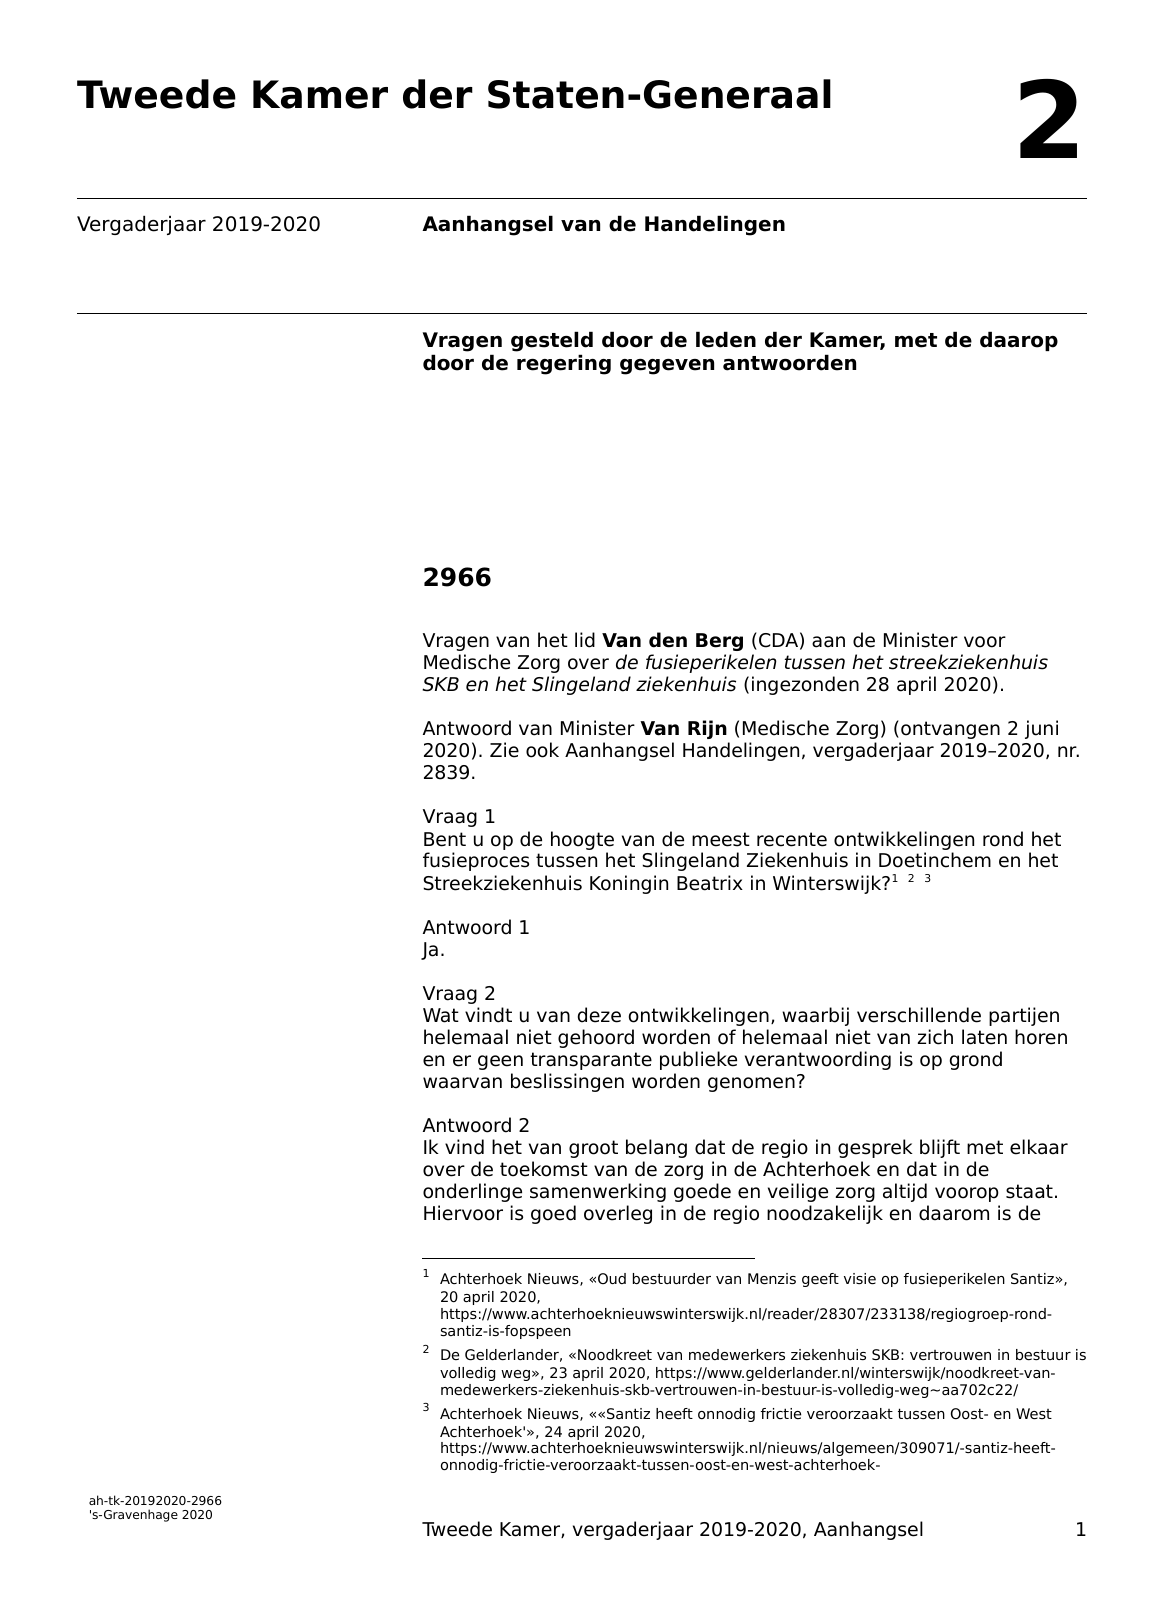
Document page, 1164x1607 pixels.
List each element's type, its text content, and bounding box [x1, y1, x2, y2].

text Vraag 1 [422, 806, 1087, 828]
text 's-Gravenhage 2020 [88, 1508, 323, 1522]
text Antwoord 2 [422, 1115, 1087, 1137]
text De Gelderlander, «Noodkreet van medewerkers ziekenhuis SKB: vertrouwen in bestuur is volledig weg», 23 april 2020, https://www.gelderlander.nl/winterswijk/noodkreet-van-medewerkers-ziekenhuis-skb-vertrouwen-in-bestuur-is-volledig-weg~aa702c22/ [422, 1343, 1087, 1399]
text Achterhoek Nieuws, «Oud bestuurder van Menzis geeft visie op fusieperikelen Santiz», 20 april 2020, https://www.achterhoeknieuwswinterswijk.nl/reader/28307/233138/regiogroep-rond-santiz-is-fopspeen [422, 1267, 1087, 1340]
text Vraag 2 [422, 983, 1087, 1005]
table_header Tweede Kamer der Staten-Generaal [77, 59, 886, 198]
table_header 2 [886, 59, 1087, 198]
text Antwoord van Minister Van Rijn (Medische Zorg) (ontvangen 2 juni 2020). Zie ook Aanhangsel Handelingen, vergaderjaar 2019–2020, nr. 2839. [422, 718, 1087, 784]
text Antwoord 1 [422, 917, 1087, 938]
text Ik vind het van groot belang dat de regio in gesprek blijft met elkaar over de toekomst van de zorg in de Achterhoek en dat in de onderlinge samenwerking goede en veilige zorg altijd voorop staat. Hiervoor is goed overleg in de regio noodzakelijk en daarom is de [422, 1137, 1087, 1225]
table_cell [77, 314, 422, 375]
text Bent u op de hoogte van de meest recente ontwikkelingen rond het fusieproces tussen het Slingeland Ziekenhuis in Doetinchem en het Streekziekenhuis Koningin Beatrix in Winterswijk? [422, 828, 1087, 894]
table_cell Vragen gesteld door de leden der Kamer, met de daarop door de regering gegeven antwoorden [422, 314, 1087, 375]
table_cell Vergaderjaar 2019-2020 [77, 199, 422, 313]
text Vragen van het lid Van den Berg (CDA) aan de Minister voor Medische Zorg over de fusieperikelen tussen het streekziekenhuis SKB en het Slingeland ziekenhuis (ingezonden 28 april 2020). [422, 630, 1087, 696]
table_cell Aanhangsel van de Handelingen [422, 199, 1087, 313]
text Wat vindt u van deze ontwikkelingen, waarbij verschillende partijen helemaal niet gehoord worden of helemaal niet van zich laten horen en er geen transparante publieke verantwoording is op grond waarvan beslissingen worden genomen? [422, 1005, 1087, 1093]
text Ja. [422, 938, 1087, 961]
text 2966 [422, 563, 1087, 592]
text Achterhoek Nieuws, ««Santiz heeft onnodig frictie veroorzaakt tussen Oost- en West Achterhoek'», 24 april 2020, https://www.achterhoeknieuwswinterswijk.nl/nieuws/algemeen/309071/-santiz-heeft-onnodig-frictie-veroorzaakt-tussen-oost-en-west-achterhoek- [422, 1402, 1087, 1474]
text ah-tk-20192020-2966 [88, 1494, 323, 1508]
